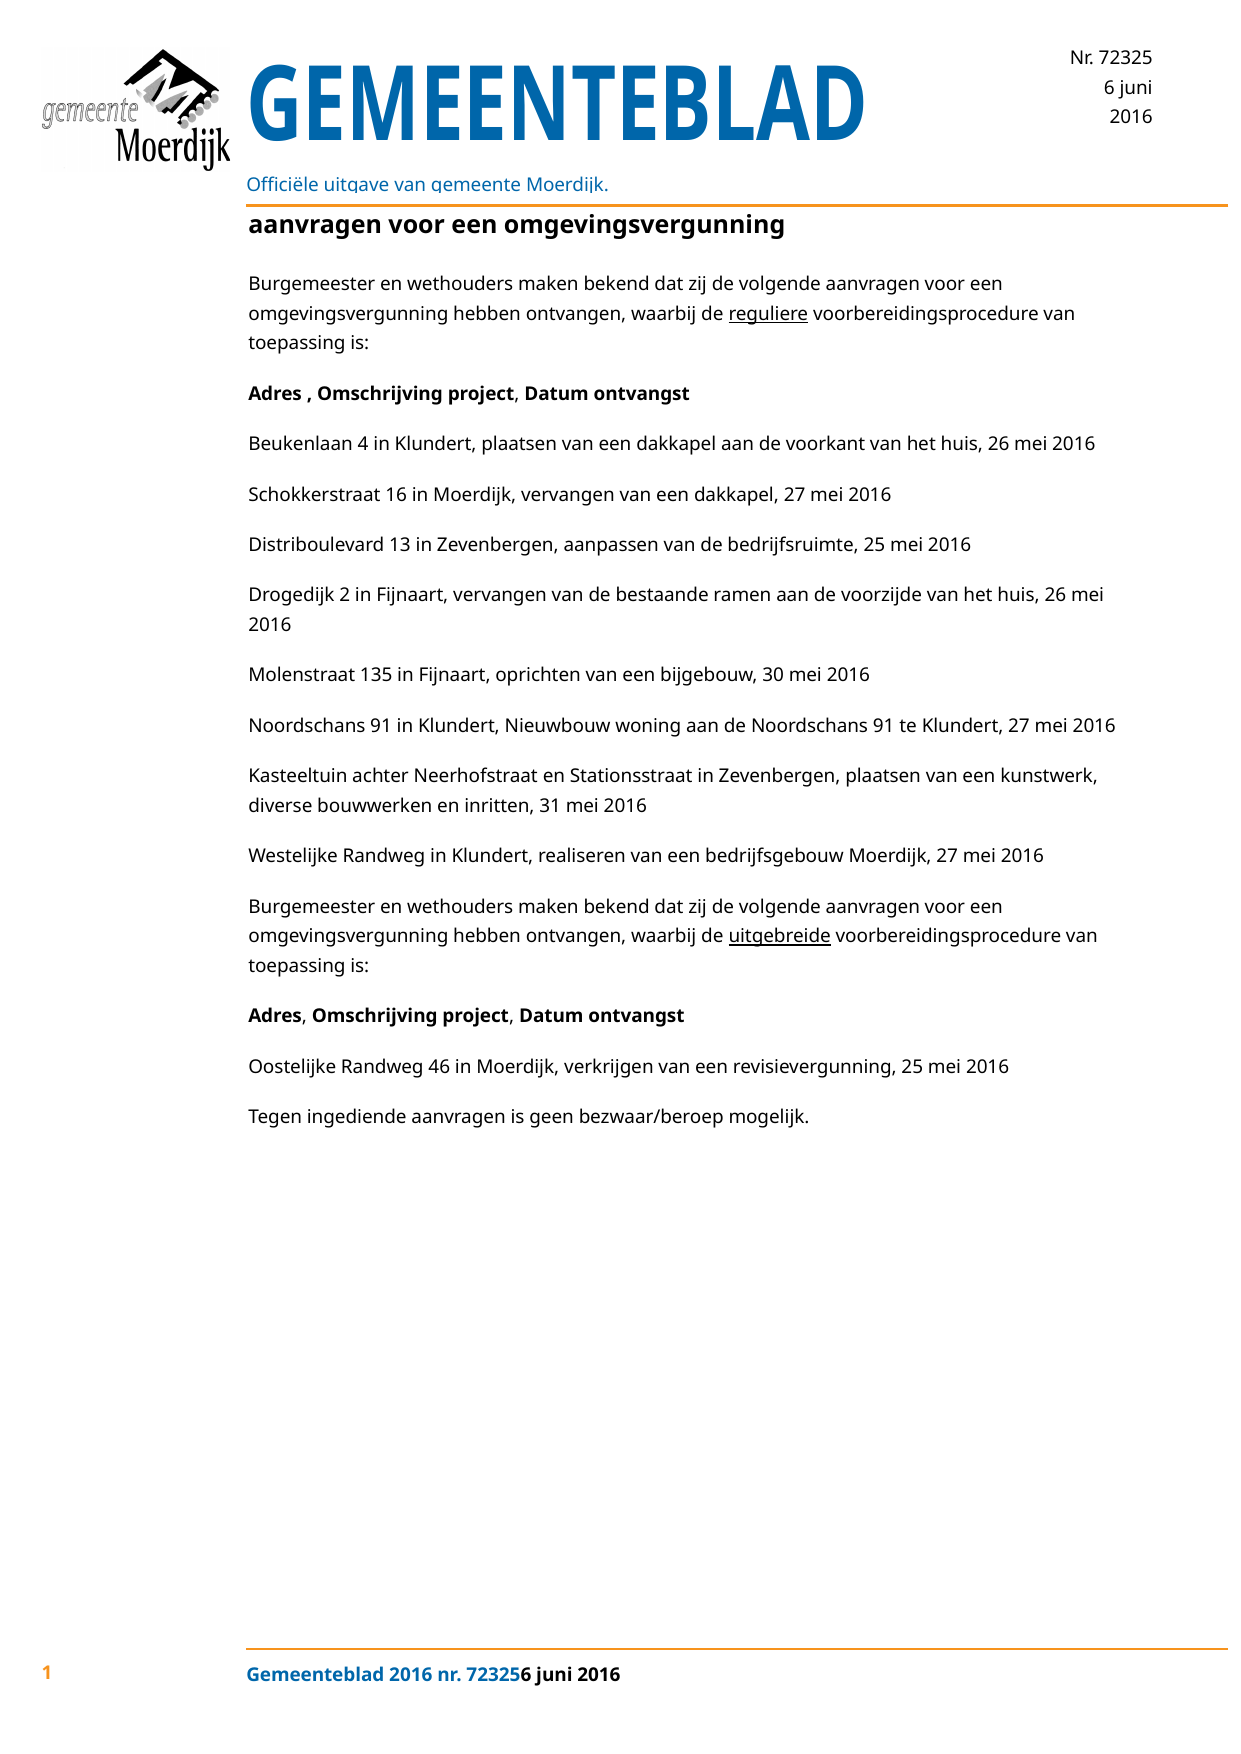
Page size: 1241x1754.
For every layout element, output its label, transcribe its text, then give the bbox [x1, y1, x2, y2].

text Oostelijke Randweg 46 in Moerdijk, verkrijgen van een revisievergunning, 25 mei 2016 [248, 1053, 1152, 1078]
text Burgemeester en wethouders maken bekend dat zij de volgende aanvragen voor een omgevingsvergunning hebben ontvangen, waarbij de reguliere voorbereidingsprocedure van toepassing is: [248, 270, 1152, 355]
text Adres, Omschrijving project, Datum ontvangst [248, 1002, 1152, 1028]
text Schokkerstraat 16 in Moerdijk, vervangen van een dakkapel, 27 mei 2016 [248, 481, 1152, 506]
text Adres , Omschrijving project, Datum ontvangst [248, 380, 1152, 406]
text Beukenlaan 4 in Klundert, plaatsen van een dakkapel aan de voorkant van het huis, 26 mei 2016 [248, 430, 1152, 456]
text Noordschans 91 in Klundert, Nieuwbouw woning aan de Noordschans 91 te Klundert, 27 mei 2016 [248, 712, 1152, 738]
picture [41, 47, 231, 172]
text Molenstraat 135 in Fijnaart, oprichten van een bijgebouw, 30 mei 2016 [248, 662, 1152, 687]
text Tegen ingediende aanvragen is geen bezwaar/beroep mogelijk. [248, 1103, 1152, 1129]
text Drogedijk 2 in Fijnaart, vervangen van de bestaande ramen aan de voorzijde van het huis, 26 mei 2016 [248, 582, 1152, 637]
text Westelijke Randweg in Klundert, realiseren van een bedrijfsgebouw Moerdijk, 27 mei 2016 [248, 842, 1152, 868]
text aanvragen voor een omgevingsvergunning [248, 207, 1152, 241]
text Distriboulevard 13 in Zevenbergen, aanpassen van de bedrijfsruimte, 25 mei 2016 [248, 531, 1152, 557]
text Kasteeltuin achter Neerhofstraat en Stationsstraat in Zevenbergen, plaatsen van een kunstwerk, diverse bouwwerken en inritten, 31 mei 2016 [248, 762, 1152, 818]
text Burgemeester en wethouders maken bekend dat zij de volgende aanvragen voor een omgevingsvergunning hebben ontvangen, waarbij de uitgebreide voorbereidingsprocedure van toepassing is: [248, 893, 1152, 978]
